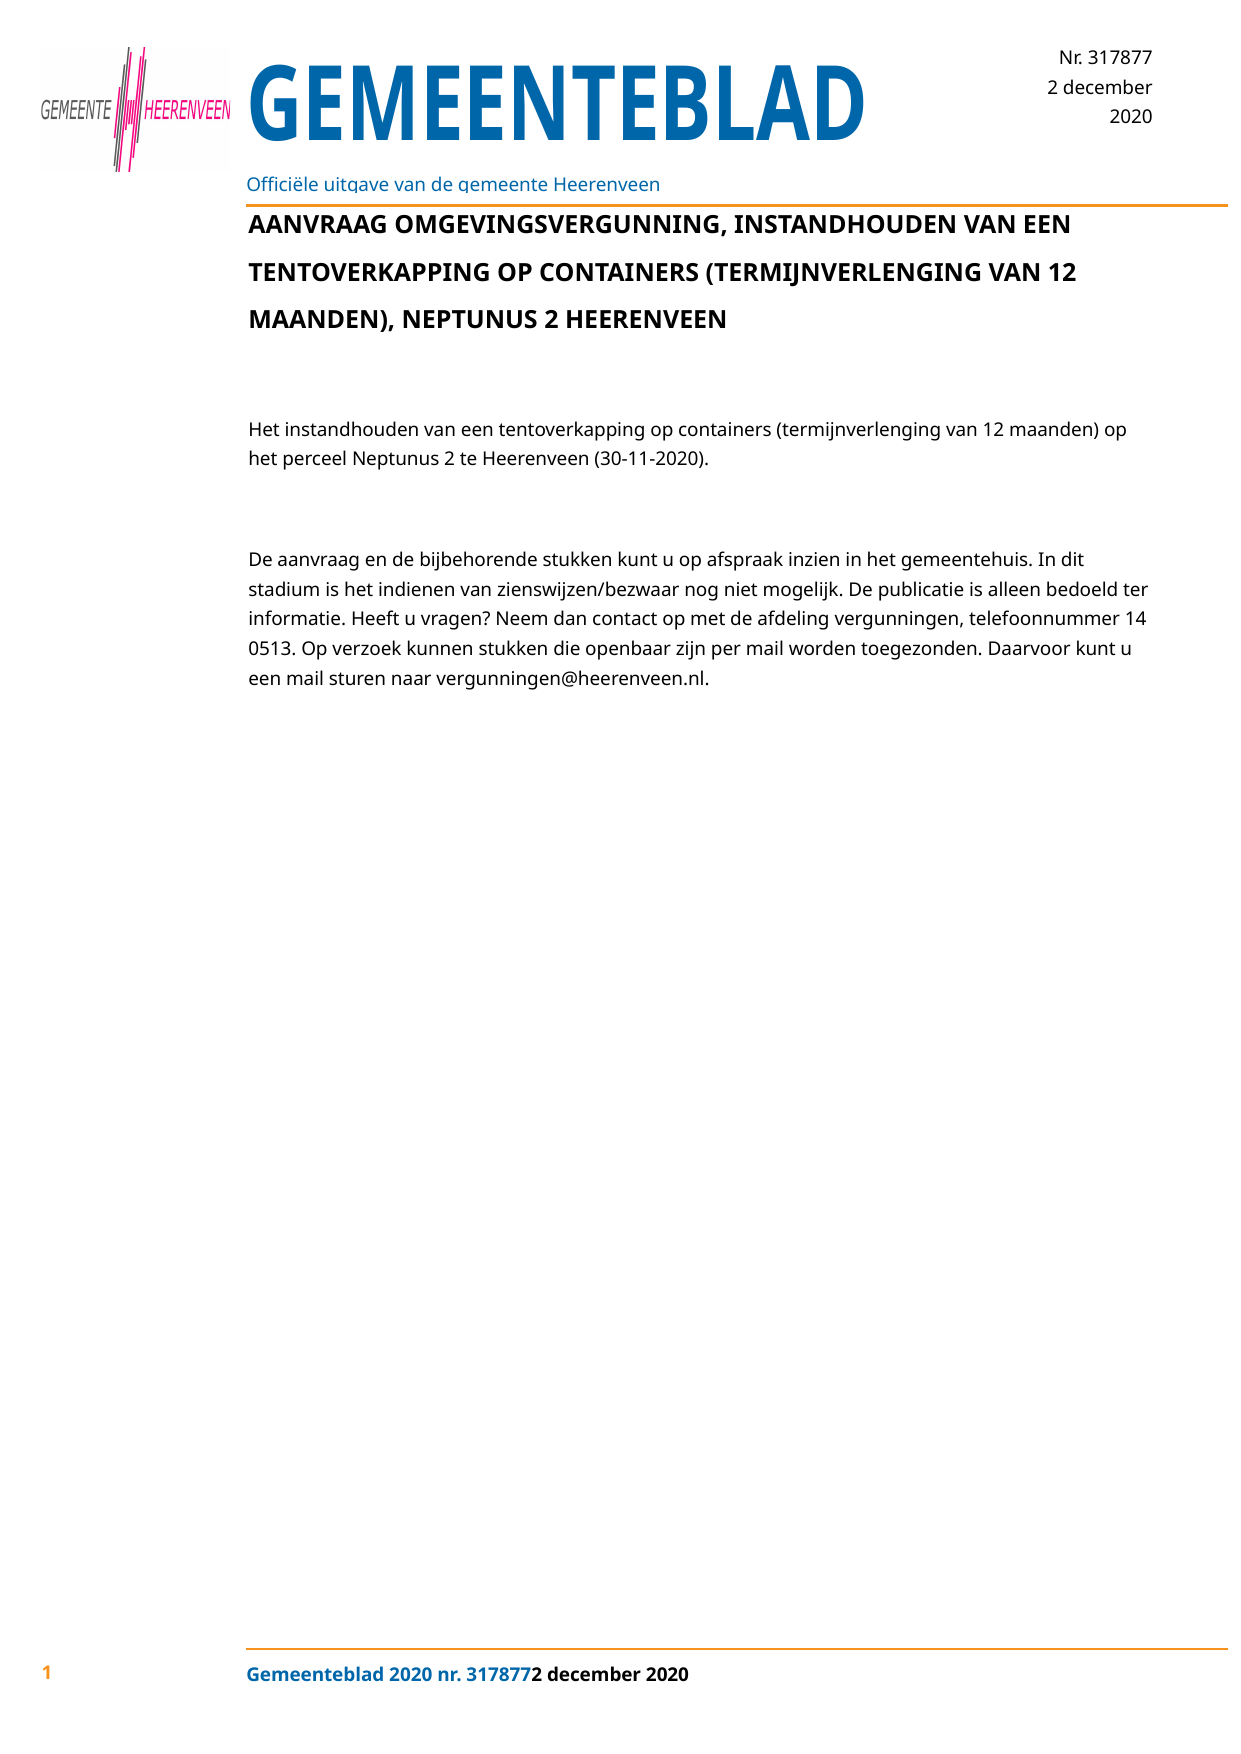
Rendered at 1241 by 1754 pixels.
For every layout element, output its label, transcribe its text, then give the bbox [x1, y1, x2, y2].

text De aanvraag en de bijbehorende stukken kunt u op afspraak inzien in het gemeentehuis. In dit stadium is het indienen van zienswijzen/bezwaar nog niet mogelijk. De publicatie is alleen bedoeld ter informatie. Heeft u vragen? Neem dan contact op met de afdeling vergunningen, telefoonnummer 14 0513. Op verzoek kunnen stukken die openbaar zijn per mail worden toegezonden. Daarvoor kunt u een mail sturen naar vergunningen@heerenveen.nl. [248, 546, 1152, 690]
picture [41, 47, 231, 172]
text Het instandhouden van een tentoverkapping op containers (termijnverlenging van 12 maanden) op het perceel Neptunus 2 te Heerenveen (30-11-2020). [248, 416, 1152, 471]
text AANVRAAG OMGEVINGSVERGUNNING, INSTANDHOUDEN VAN EEN TENTOVERKAPPING OP CONTAINERS (TERMIJNVERLENGING VAN 12 MAANDEN), NEPTUNUS 2 HEERENVEEN [248, 207, 1152, 336]
